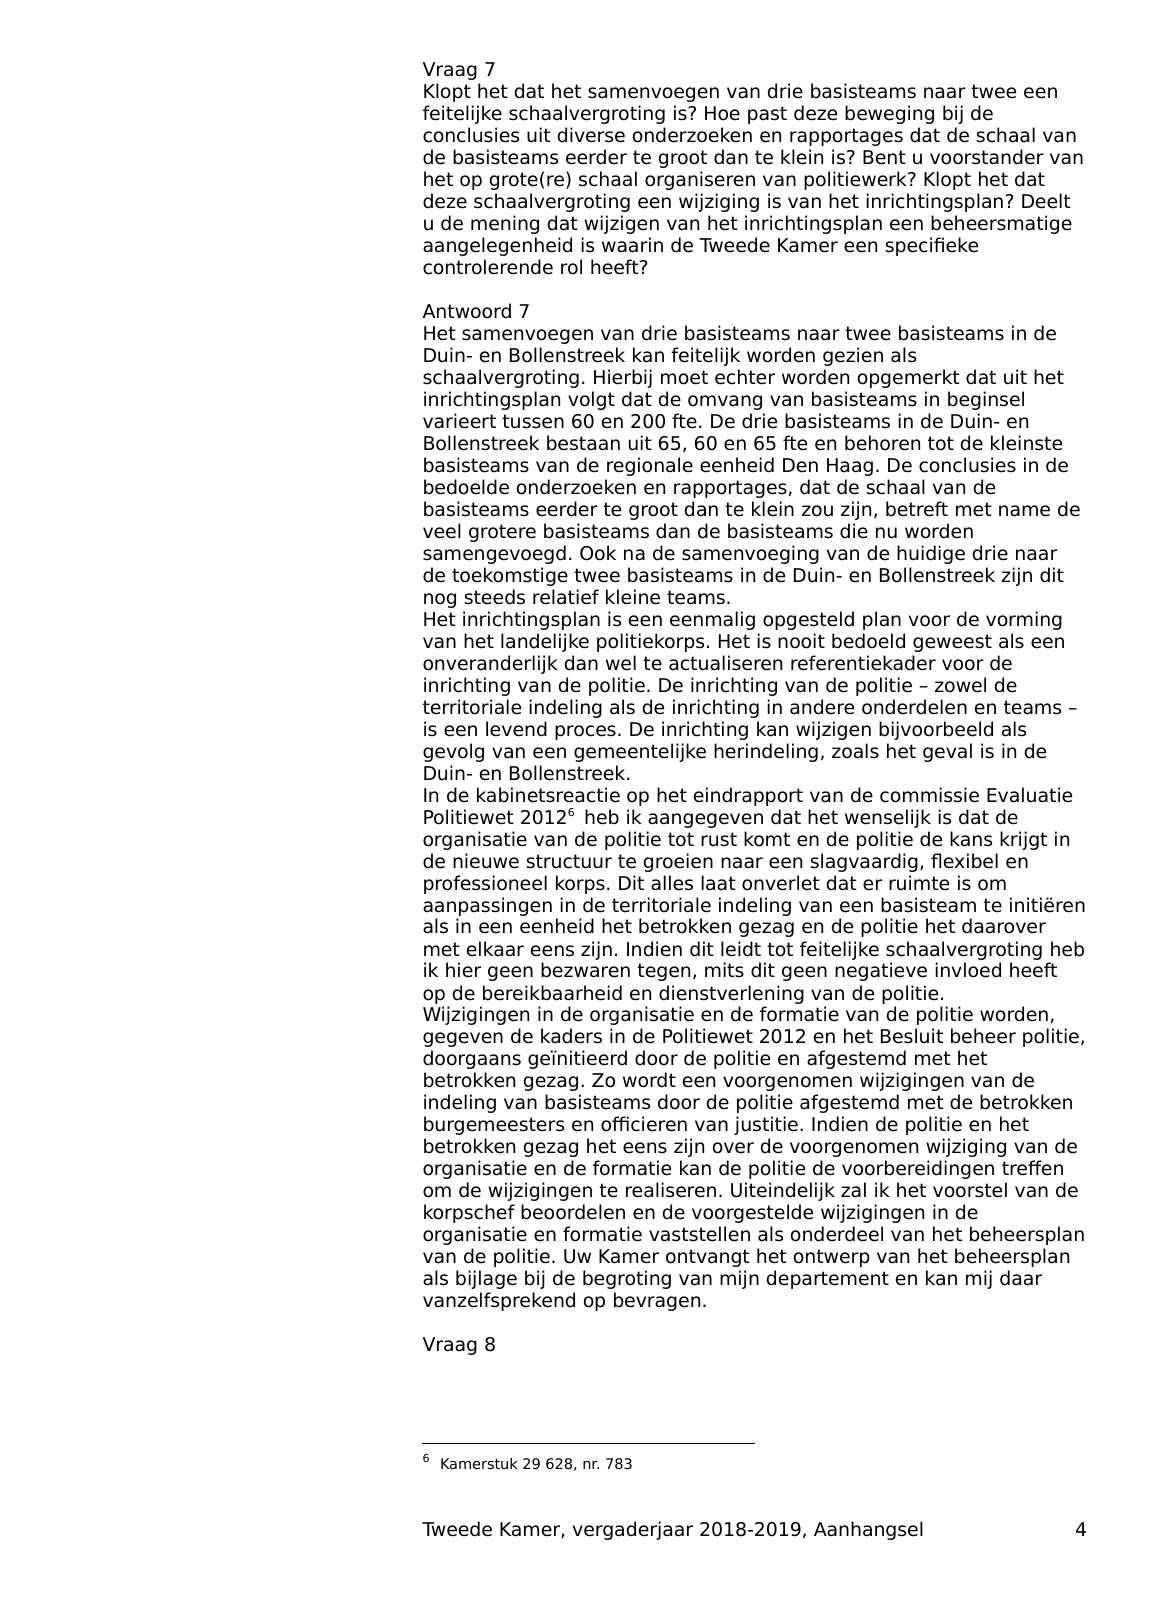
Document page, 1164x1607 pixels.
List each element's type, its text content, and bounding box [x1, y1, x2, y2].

text Klopt het dat het samenvoegen van drie basisteams naar twee een feitelijke schaalvergroting is? Hoe past deze beweging bij de conclusies uit diverse onderzoeken en rapportages dat de schaal van de basisteams eerder te groot dan te klein is? Bent u voorstander van het op grote(re) schaal organiseren van politiewerk? Klopt het dat deze schaalvergroting een wijziging is van het inrichtingsplan? Deelt u de mening dat wijzigen van het inrichtingsplan een beheersmatige aangelegenheid is waarin de Tweede Kamer een specifieke controlerende rol heeft? [422, 81, 1087, 279]
text Antwoord 7 [422, 301, 1087, 323]
text In de kabinetsreactie op het eindrapport van de commissie Evaluatie Politiewet 2012 heb ik aangegeven dat het wenselijk is dat de organisatie van de politie tot rust komt en de politie de kans krijgt in de nieuwe structuur te groeien naar een slagvaardig, flexibel en professioneel korps. Dit alles laat onverlet dat er ruimte is om aanpassingen in de territoriale indeling van een basisteam te initiëren als in een eenheid het betrokken gezag en de politie het daarover met elkaar eens zijn. Indien dit leidt tot feitelijke schaalvergroting heb ik hier geen bezwaren tegen, mits dit geen negatieve invloed heeft op de bereikbaarheid en dienstverlening van de politie. [422, 784, 1087, 1004]
text Vraag 8 [422, 1334, 1087, 1356]
text Kamerstuk 29 628, nr. 783 [422, 1452, 1087, 1474]
text Het samenvoegen van drie basisteams naar twee basisteams in de Duin- en Bollenstreek kan feitelijk worden gezien als schaalvergroting. Hierbij moet echter worden opgemerkt dat uit het inrichtingsplan volgt dat de omvang van basisteams in beginsel varieert tussen 60 en 200 fte. De drie basisteams in de Duin- en Bollenstreek bestaan uit 65, 60 en 65 fte en behoren tot de kleinste basisteams van de regionale eenheid Den Haag. De conclusies in de bedoelde onderzoeken en rapportages, dat de schaal van de basisteams eerder te groot dan te klein zou zijn, betreft met name de veel grotere basisteams dan de basisteams die nu worden samengevoegd. Ook na de samenvoeging van de huidige drie naar de toekomstige twee basisteams in de Duin- en Bollenstreek zijn dit nog steeds relatief kleine teams. [422, 323, 1087, 609]
text Het inrichtingsplan is een eenmalig opgesteld plan voor de vorming van het landelijke politiekorps. Het is nooit bedoeld geweest als een onveranderlijk dan wel te actualiseren referentiekader voor de inrichting van de politie. De inrichting van de politie – zowel de territoriale indeling als de inrichting in andere onderdelen en teams – is een levend proces. De inrichting kan wijzigen bijvoorbeeld als gevolg van een gemeentelijke herindeling, zoals het geval is in de Duin- en Bollenstreek. [422, 609, 1087, 784]
text Vraag 7 [422, 59, 1087, 81]
text Wijzigingen in de organisatie en de formatie van de politie worden, gegeven de kaders in de Politiewet 2012 en het Besluit beheer politie, doorgaans geïnitieerd door de politie en afgestemd met het betrokken gezag. Zo wordt een voorgenomen wijzigingen van de indeling van basisteams door de politie afgestemd met de betrokken burgemeesters en officieren van justitie. Indien de politie en het betrokken gezag het eens zijn over de voorgenomen wijziging van de organisatie en de formatie kan de politie de voorbereidingen treffen om de wijzigingen te realiseren. Uiteindelijk zal ik het voorstel van de korpschef beoordelen en de voorgestelde wijzigingen in de organisatie en formatie vaststellen als onderdeel van het beheersplan van de politie. Uw Kamer ontvangt het ontwerp van het beheersplan als bijlage bij de begroting van mijn departement en kan mij daar vanzelfsprekend op bevragen. [422, 1004, 1087, 1312]
